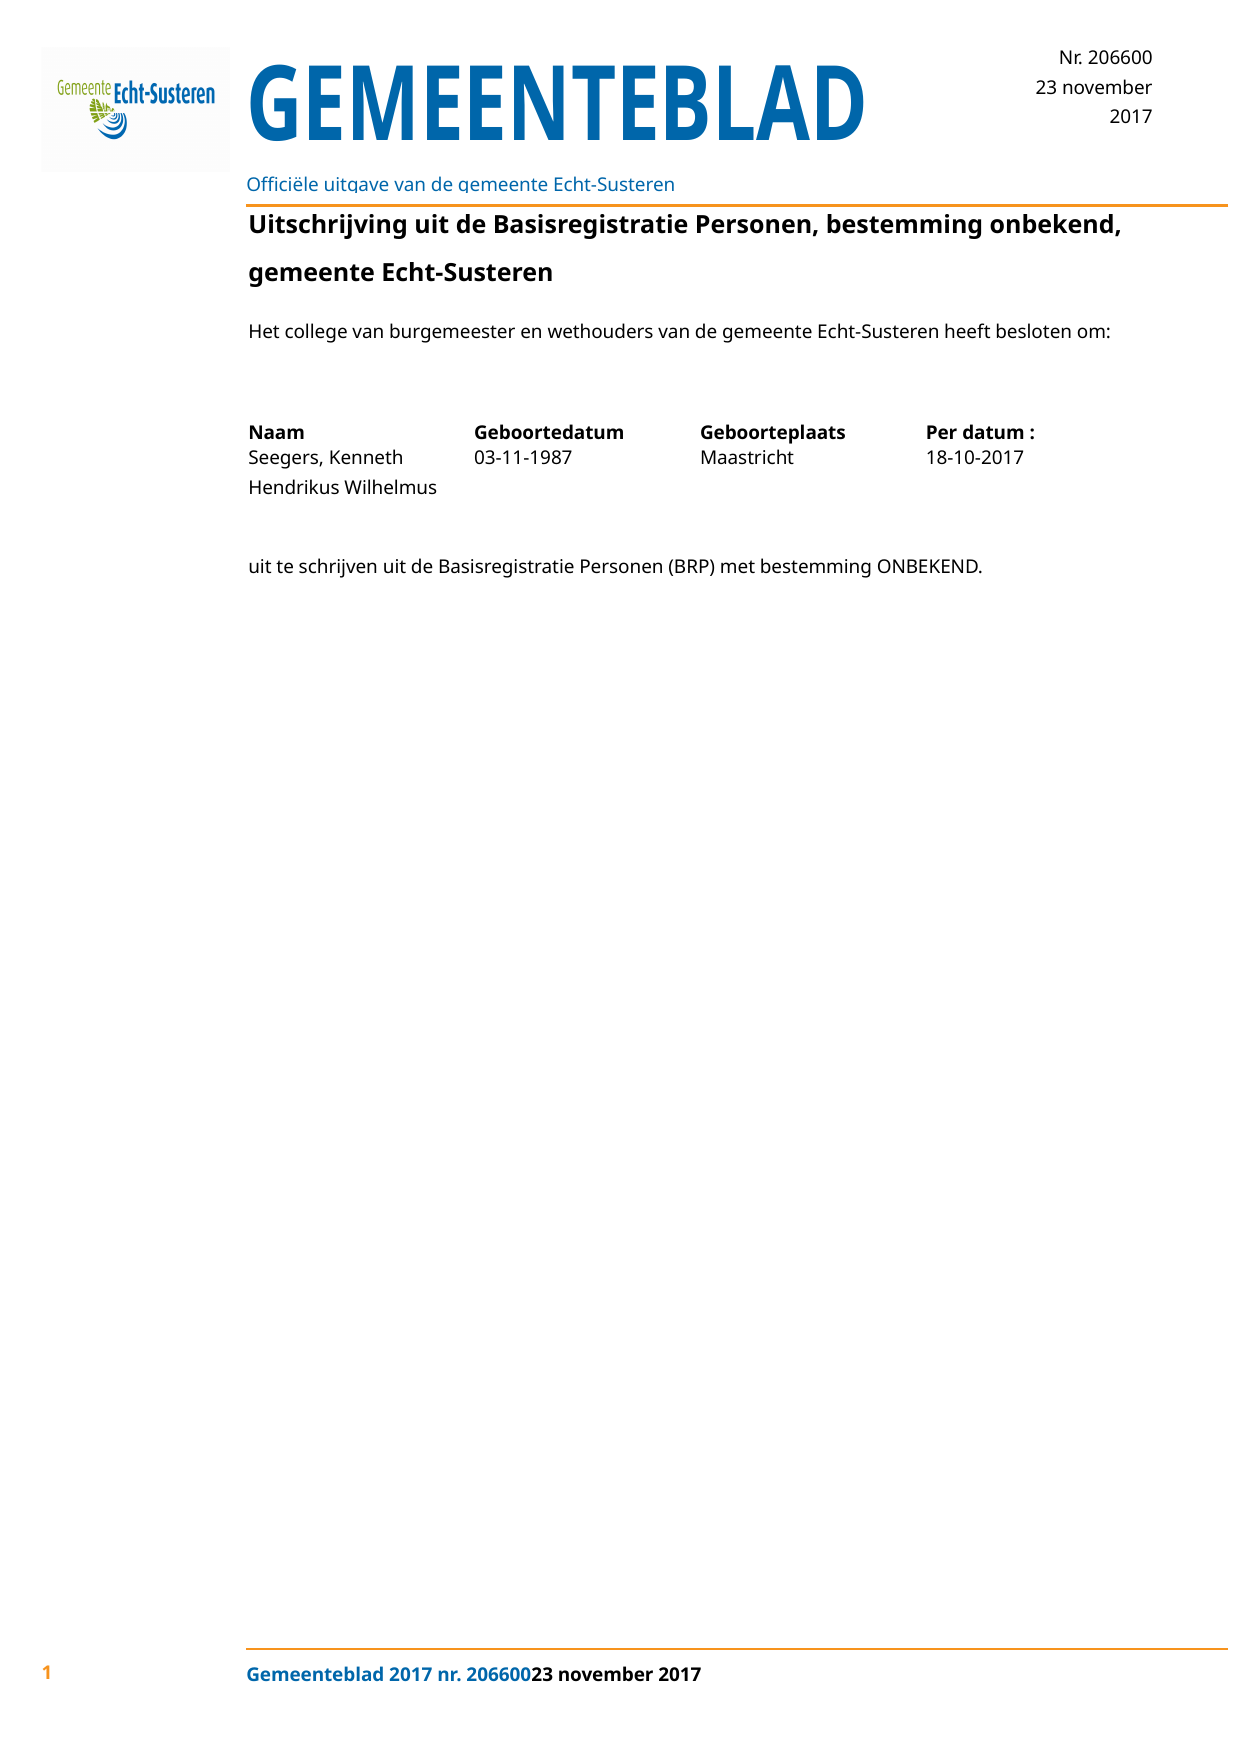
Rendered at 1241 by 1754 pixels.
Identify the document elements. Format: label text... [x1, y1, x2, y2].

table_cell 18-10-2017 [926, 445, 1152, 500]
text uit te schrijven uit de Basisregistratie Personen (BRP) met bestemming ONBEKEND. [248, 553, 1152, 579]
table_header Per datum : [926, 419, 1152, 444]
table_cell Maastricht [700, 445, 926, 500]
text Het college van burgemeester en wethouders van de gemeente Echt-Susteren heeft besloten om: [248, 318, 1152, 344]
table_header Naam [248, 419, 474, 444]
table_header Geboortedatum [474, 419, 700, 444]
text Uitschrijving uit de Basisregistratie Personen, bestemming onbekend, gemeente Echt-Susteren [248, 207, 1152, 288]
picture [41, 47, 231, 172]
table_cell Seegers, Kenneth Hendrikus Wilhelmus [248, 445, 474, 500]
table_cell 03-11-1987 [474, 445, 700, 500]
table_header Geboorteplaats [700, 419, 926, 444]
